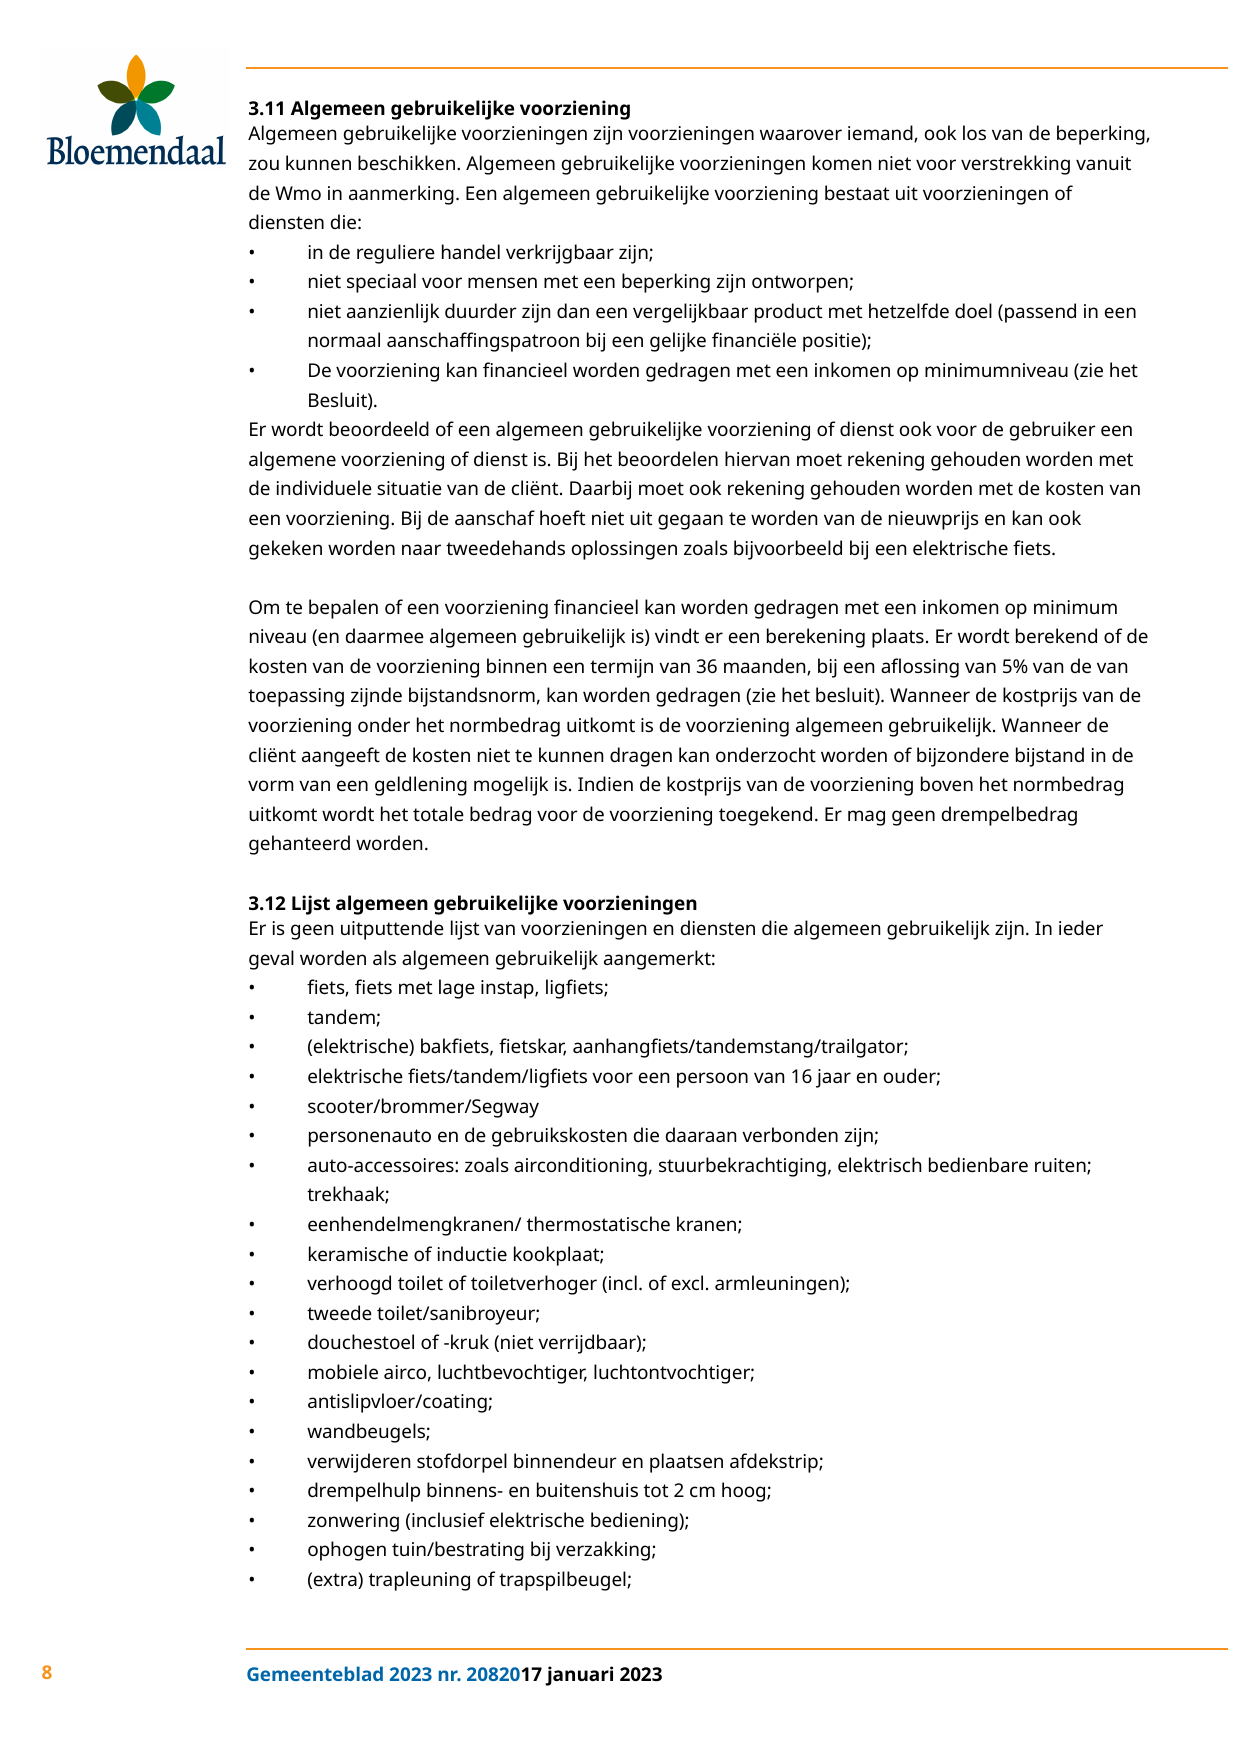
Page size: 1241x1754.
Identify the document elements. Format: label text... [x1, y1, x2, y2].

text 3.11 Algemeen gebruikelijke voorziening [248, 95, 1152, 121]
list fiets, fiets met lage instap, ligfiets; [248, 974, 1152, 1000]
list scooter/brommer/Segway [248, 1093, 1152, 1119]
list antislipvloer/coating; [248, 1389, 1152, 1414]
list elektrische fiets/tandem/ligfiets voor een persoon van 16 jaar en ouder; [248, 1063, 1152, 1089]
list wandbeugels; [248, 1418, 1152, 1444]
text Er is geen uitputtende lijst van voorzieningen en diensten die algemeen gebruikelijk zijn. In ieder geval worden als algemeen gebruikelijk aangemerkt: [248, 915, 1152, 971]
list verwijderen stofdorpel binnendeur en plaatsen afdekstrip; [248, 1448, 1152, 1474]
list in de reguliere handel verkrijgbaar zijn; [248, 239, 1152, 264]
list (elektrische) bakfiets, fietskar, aanhangfiets/tandemstang/trailgator; [248, 1034, 1152, 1059]
list auto-accessoires: zoals airconditioning, stuurbekrachtiging, elektrisch bedienbare ruiten; trekhaak; [248, 1152, 1152, 1207]
list personenauto en de gebruikskosten die daaraan verbonden zijn; [248, 1122, 1152, 1148]
list (extra) trapleuning of trapspilbeugel; [248, 1566, 1152, 1592]
list niet speciaal voor mensen met een beperking zijn ontworpen; [248, 268, 1152, 294]
list ophogen tuin/bestrating bij verzakking; [248, 1537, 1152, 1562]
picture [41, 47, 231, 172]
list zonwering (inclusief elektrische bediening); [248, 1507, 1152, 1533]
text Algemeen gebruikelijke voorzieningen zijn voorzieningen waarover iemand, ook los van de beperking, zou kunnen beschikken. Algemeen gebruikelijke voorzieningen komen niet voor verstrekking vanuit de Wmo in aanmerking. Een algemeen gebruikelijke voorziening bestaat uit voorzieningen of diensten die: [248, 121, 1152, 235]
list douchestoel of -kruk (niet verrijdbaar); [248, 1329, 1152, 1355]
list eenhendelmengkranen/ thermostatische kranen; [248, 1211, 1152, 1237]
text 3.12 Lijst algemeen gebruikelijke voorzieningen [248, 890, 1152, 915]
list tandem; [248, 1004, 1152, 1030]
list De voorziening kan financieel worden gedragen met een inkomen op minimumniveau (zie het Besluit). [248, 357, 1152, 412]
text Om te bepalen of een voorziening financieel kan worden gedragen met een inkomen op minimum niveau (en daarmee algemeen gebruikelijk is) vindt er een berekening plaats. Er wordt berekend of de kosten van de voorziening binnen een termijn van 36 maanden, bij een aflossing van 5% van de van toepassing zijnde bijstandsnorm, kan worden gedragen (zie het besluit). Wanneer de kostprijs van de voorziening onder het normbedrag uitkomt is de voorziening algemeen gebruikelijk. Wanneer de cliënt aangeeft de kosten niet te kunnen dragen kan onderzocht worden of bijzondere bijstand in de vorm van een geldlening mogelijk is. Indien de kostprijs van de voorziening boven het normbedrag uitkomt wordt het totale bedrag voor de voorziening toegekend. Er mag geen drempelbedrag gehanteerd worden. [248, 594, 1152, 856]
text Er wordt beoordeeld of een algemeen gebruikelijke voorziening of dienst ook voor de gebruiker een algemene voorziening of dienst is. Bij het beoordelen hiervan moet rekening gehouden worden met de individuele situatie van de cliënt. Daarbij moet ook rekening gehouden worden met de kosten van een voorziening. Bij de aanschaf hoeft niet uit gegaan te worden van de nieuwprijs en kan ook gekeken worden naar tweedehands oplossingen zoals bijvoorbeeld bij een elektrische fiets. [248, 416, 1152, 560]
list mobiele airco, luchtbevochtiger, luchtontvochtiger; [248, 1359, 1152, 1385]
list drempelhulp binnens- en buitenshuis tot 2 cm hoog; [248, 1477, 1152, 1503]
list keramische of inductie kookplaat; [248, 1241, 1152, 1267]
list niet aanzienlijk duurder zijn dan een vergelijkbaar product met hetzelfde doel (passend in een normaal aanschaffingspatroon bij een gelijke financiële positie); [248, 298, 1152, 353]
list tweede toilet/sanibroyeur; [248, 1300, 1152, 1326]
list verhoogd toilet of toiletverhoger (incl. of excl. armleuningen); [248, 1270, 1152, 1296]
